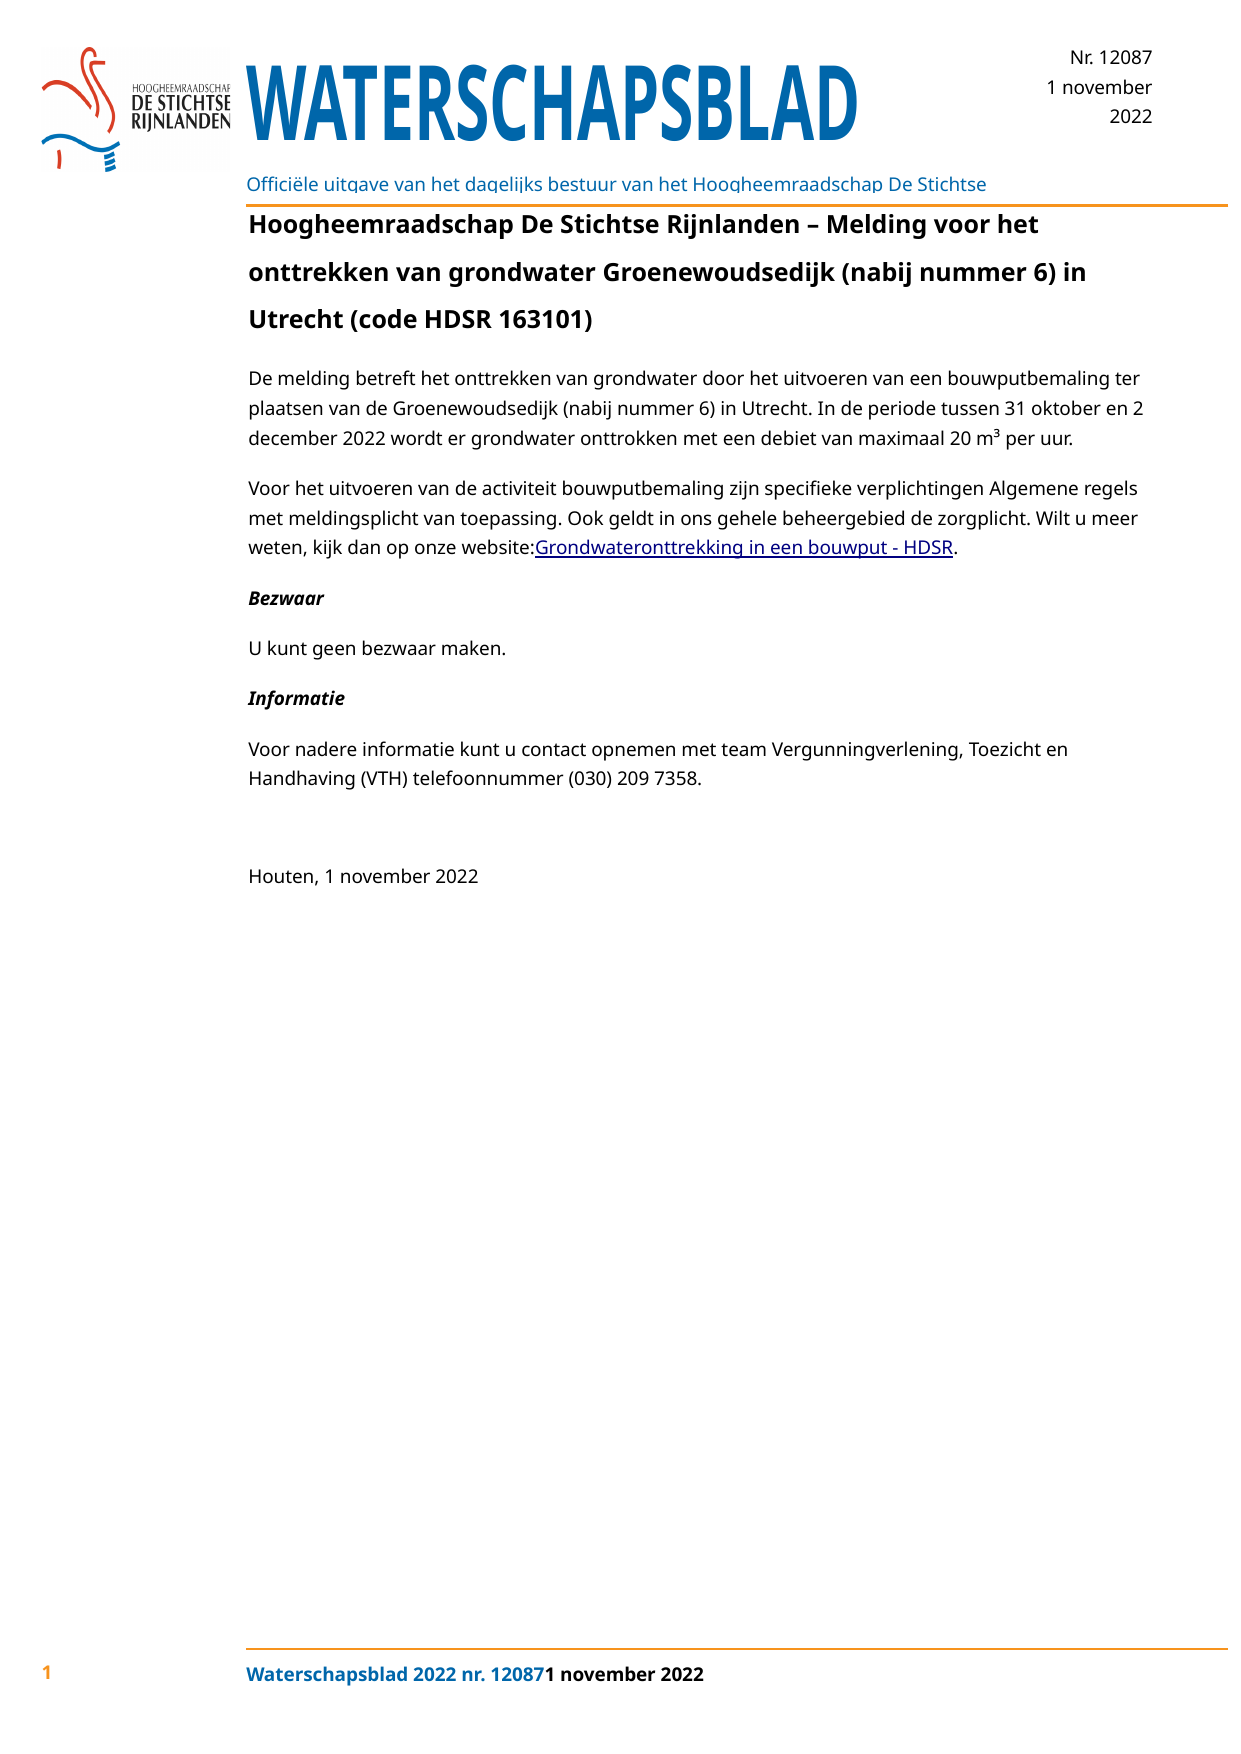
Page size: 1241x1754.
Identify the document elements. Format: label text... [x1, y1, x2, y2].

text U kunt geen bezwaar maken. [248, 635, 1152, 661]
text De melding betreft het onttrekken van grondwater door het uitvoeren van een bouwputbemaling ter plaatsen van de Groenewoudsedijk (nabij nummer 6) in Utrecht. In de periode tussen 31 oktober en 2 december 2022 wordt er grondwater onttrokken met een debiet van maximaal 20 m³ per uur. [248, 366, 1152, 450]
text Informatie [248, 686, 1152, 711]
text Voor het uitvoeren van de activiteit bouwputbemaling zijn specifieke verplichtingen Algemene regels met meldingsplicht van toepassing. Ook geldt in ons gehele beheergebied de zorgplicht. Wilt u meer weten, kijk dan op onze website:Grondwateronttrekking in een bouwput - HDSR. [248, 475, 1152, 560]
text Voor nadere informatie kunt u contact opnemen met team Vergunningverlening, Toezicht en Handhaving (VTH) telefoonnummer (030) 209 7358. [248, 736, 1152, 791]
text Hoogheemraadschap De Stichtse Rijnlanden – Melding voor het onttrekken van grondwater Groenewoudsedijk (nabij nummer 6) in Utrecht (code HDSR 163101) [248, 207, 1152, 336]
text Bezwaar [248, 585, 1152, 610]
text Houten, 1 november 2022 [248, 864, 1152, 889]
picture [41, 47, 231, 172]
